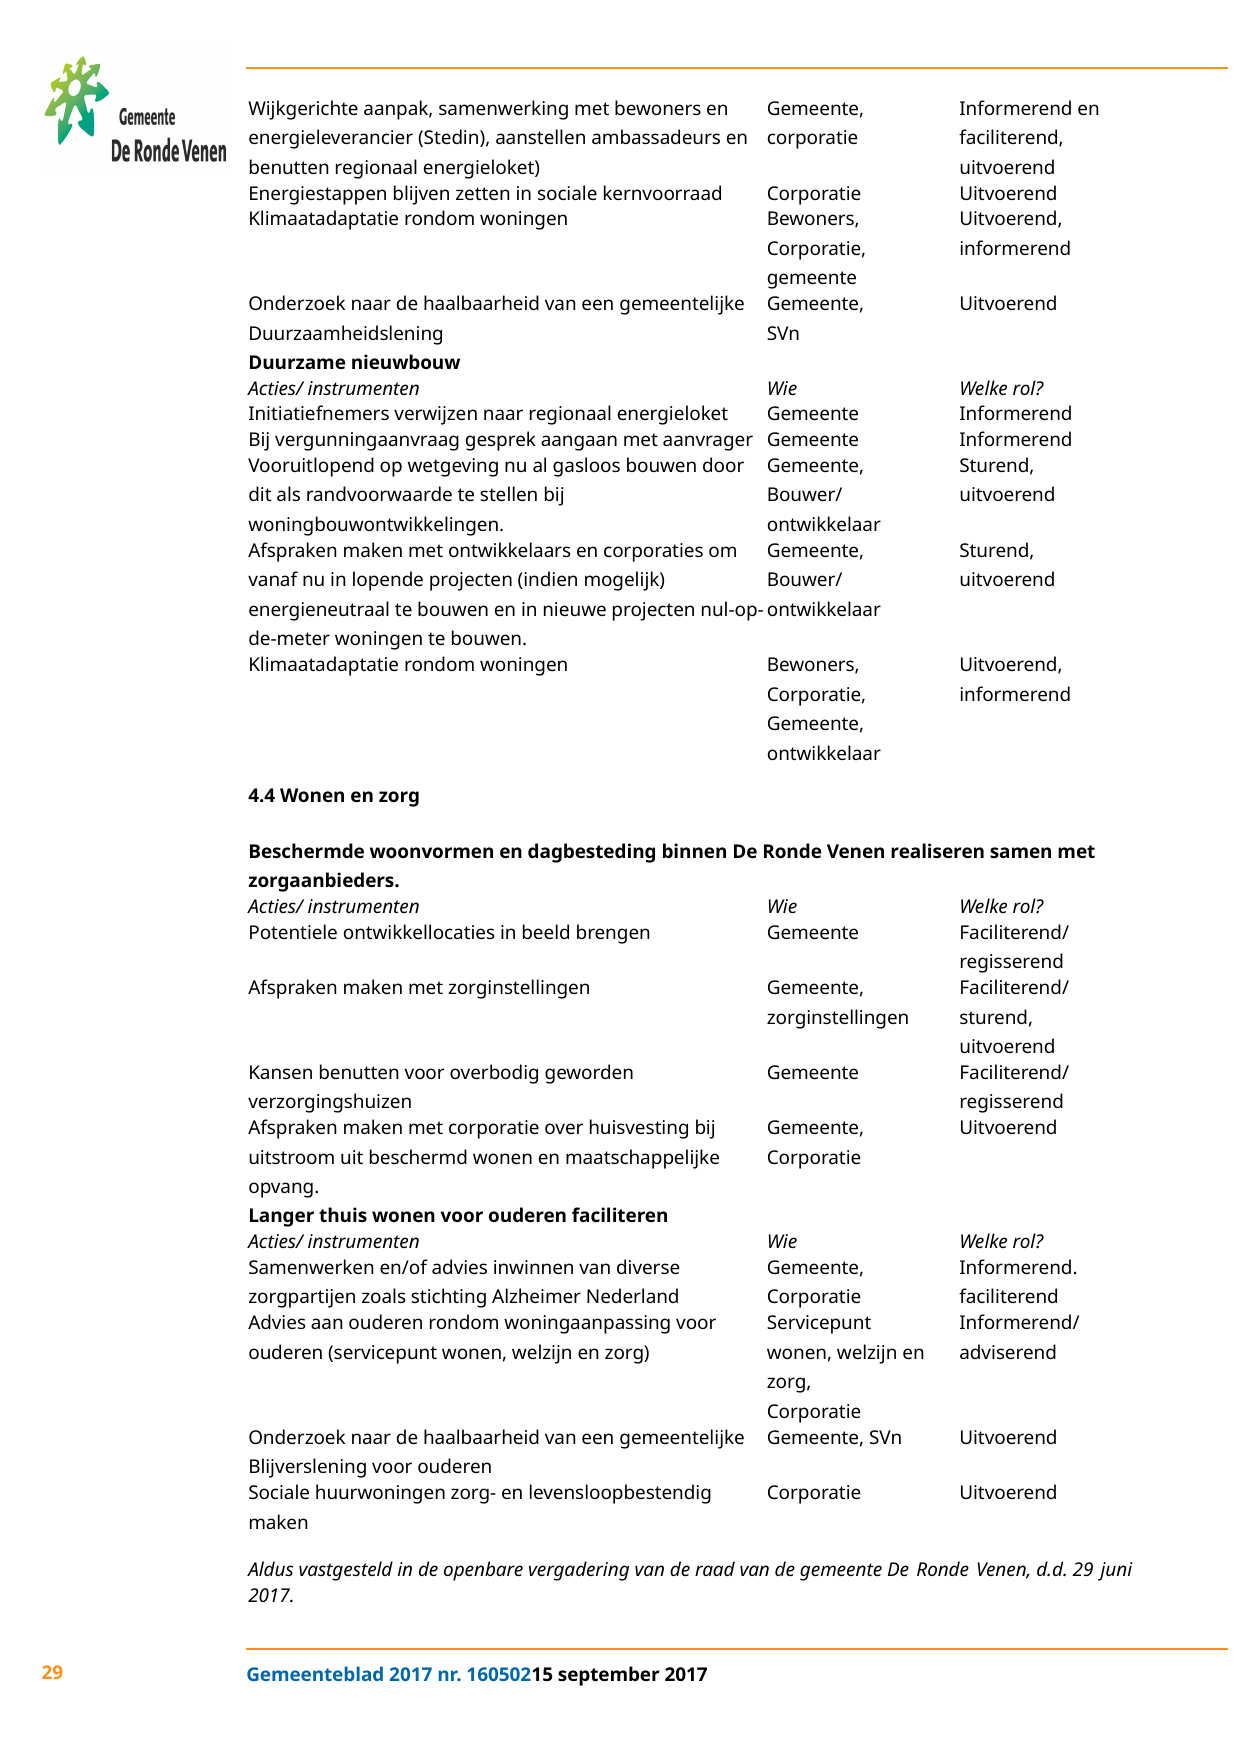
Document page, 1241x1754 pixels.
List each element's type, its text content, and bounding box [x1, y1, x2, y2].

table_cell Gemeente [767, 426, 959, 452]
table_cell Initiatiefnemers verwijzen naar regionaal energieloket [248, 400, 767, 426]
table_cell Onderzoek naar de haalbaarheid van een gemeentelijke Blijverslening voor ouderen [248, 1424, 767, 1479]
table_cell Klimaatadaptatie rondom woningen [248, 651, 767, 766]
table_cell Bewoners, Corporatie, Gemeente, ontwikkelaar [767, 651, 959, 766]
table_cell Samenwerken en/of advies inwinnen van diverse zorgpartijen zoals stichting Alzheimer Nederland [248, 1254, 767, 1309]
table_cell Welke rol? [959, 375, 1152, 400]
table_cell Faciliterend/ regisserend [959, 919, 1152, 974]
table_cell Acties/ instrumenten [248, 893, 767, 919]
table_cell Afspraken maken met zorginstellingen [248, 974, 767, 1059]
table_cell Bewoners, Corporatie, gemeente [767, 205, 959, 290]
table_cell Gemeente, corporatie [767, 95, 959, 180]
table_cell Acties/ instrumenten [248, 375, 767, 400]
table_cell Faciliterend/ sturend, uitvoerend [959, 974, 1152, 1059]
table_cell Uitvoerend [959, 290, 1152, 346]
table_cell Onderzoek naar de haalbaarheid van een gemeentelijke Duurzaamheidslening [248, 290, 767, 346]
table_cell Gemeente, Bouwer/ ontwikkelaar [767, 537, 959, 651]
table_header Langer thuis wonen voor ouderen faciliteren [248, 1203, 1152, 1228]
table_cell Welke rol? [959, 1229, 1152, 1254]
table_cell Faciliterend/ regisserend [959, 1059, 1152, 1114]
table_cell Gemeente, zorginstellingen [767, 974, 959, 1059]
table_cell Kansen benutten voor overbodig geworden verzorgingshuizen [248, 1059, 767, 1114]
table_cell Gemeente, SVn [767, 1424, 959, 1479]
table_cell Gemeente, Corporatie [767, 1254, 959, 1309]
table_cell Uitvoerend, informerend [959, 651, 1152, 766]
table_cell Gemeente, Corporatie [767, 1115, 959, 1199]
table_cell Wie [767, 1229, 959, 1254]
table_cell Afspraken maken met ontwikkelaars en corporaties om vanaf nu in lopende projecten (indien mogelijk) energieneutraal te bouwen en in nieuwe projecten nul-op-de-meter woningen te bouwen. [248, 537, 767, 651]
table_header Beschermde woonvormen en dagbesteding binnen De Ronde Venen realiseren samen met zorgaanbieders. [248, 838, 1152, 893]
table_cell Vooruitlopend op wetgeving nu al gasloos bouwen door dit als randvoorwaarde te stellen bij woningbouwontwikkelingen. [248, 452, 767, 537]
table_cell Uitvoerend, informerend [959, 205, 1152, 290]
table_cell Advies aan ouderen rondom woningaanpassing voor ouderen (servicepunt wonen, welzijn en zorg) [248, 1310, 767, 1424]
table_cell Uitvoerend [959, 1115, 1152, 1199]
table_cell Gemeente [767, 400, 959, 426]
table_cell Wijkgerichte aanpak, samenwerking met bewoners en energieleverancier (Stedin), aanstellen ambassadeurs en benutten regionaal energieloket) [248, 95, 767, 180]
table_cell Welke rol? [959, 893, 1152, 919]
table_cell Sturend, uitvoerend [959, 452, 1152, 537]
table_cell Servicepunt wonen, welzijn en zorg, Corporatie [767, 1310, 959, 1424]
table_cell Informerend [959, 426, 1152, 452]
table_cell Informerend. faciliterend [959, 1254, 1152, 1309]
table_cell Gemeente, SVn [767, 290, 959, 346]
text Aldus vastgesteld in de openbare vergadering van de raad van de gemeente De Ronde Venen, d.d. 29 juni 2017. [248, 1556, 1152, 1607]
table_cell Wie [767, 375, 959, 400]
picture [41, 47, 231, 172]
table_header Duurzame nieuwbouw [248, 349, 1152, 375]
table_cell Uitvoerend [959, 180, 1152, 205]
table_cell Wie [767, 893, 959, 919]
table_cell Energiestappen blijven zetten in sociale kernvoorraad [248, 180, 767, 205]
table_cell Gemeente [767, 1059, 959, 1114]
table_cell Klimaatadaptatie rondom woningen [248, 205, 767, 290]
text 4.4 Wonen en zorg [248, 782, 1152, 808]
table_cell Sturend, uitvoerend [959, 537, 1152, 651]
table_cell Corporatie [767, 1479, 959, 1534]
table_cell Bij vergunningaanvraag gesprek aangaan met aanvrager [248, 426, 767, 452]
table_cell Informerend [959, 400, 1152, 426]
table_cell Informerend/ adviserend [959, 1310, 1152, 1424]
table_cell Potentiele ontwikkellocaties in beeld brengen [248, 919, 767, 974]
table_cell Afspraken maken met corporatie over huisvesting bij uitstroom uit beschermd wonen en maatschappelijke opvang. [248, 1115, 767, 1199]
table_cell Informerend en faciliterend, uitvoerend [959, 95, 1152, 180]
table_cell Gemeente [767, 919, 959, 974]
table_cell Uitvoerend [959, 1479, 1152, 1534]
table_cell Acties/ instrumenten [248, 1229, 767, 1254]
table_cell Uitvoerend [959, 1424, 1152, 1479]
table_cell Corporatie [767, 180, 959, 205]
table_cell Sociale huurwoningen zorg- en levensloopbestendig maken [248, 1479, 767, 1534]
table_cell Gemeente, Bouwer/ ontwikkelaar [767, 452, 959, 537]
